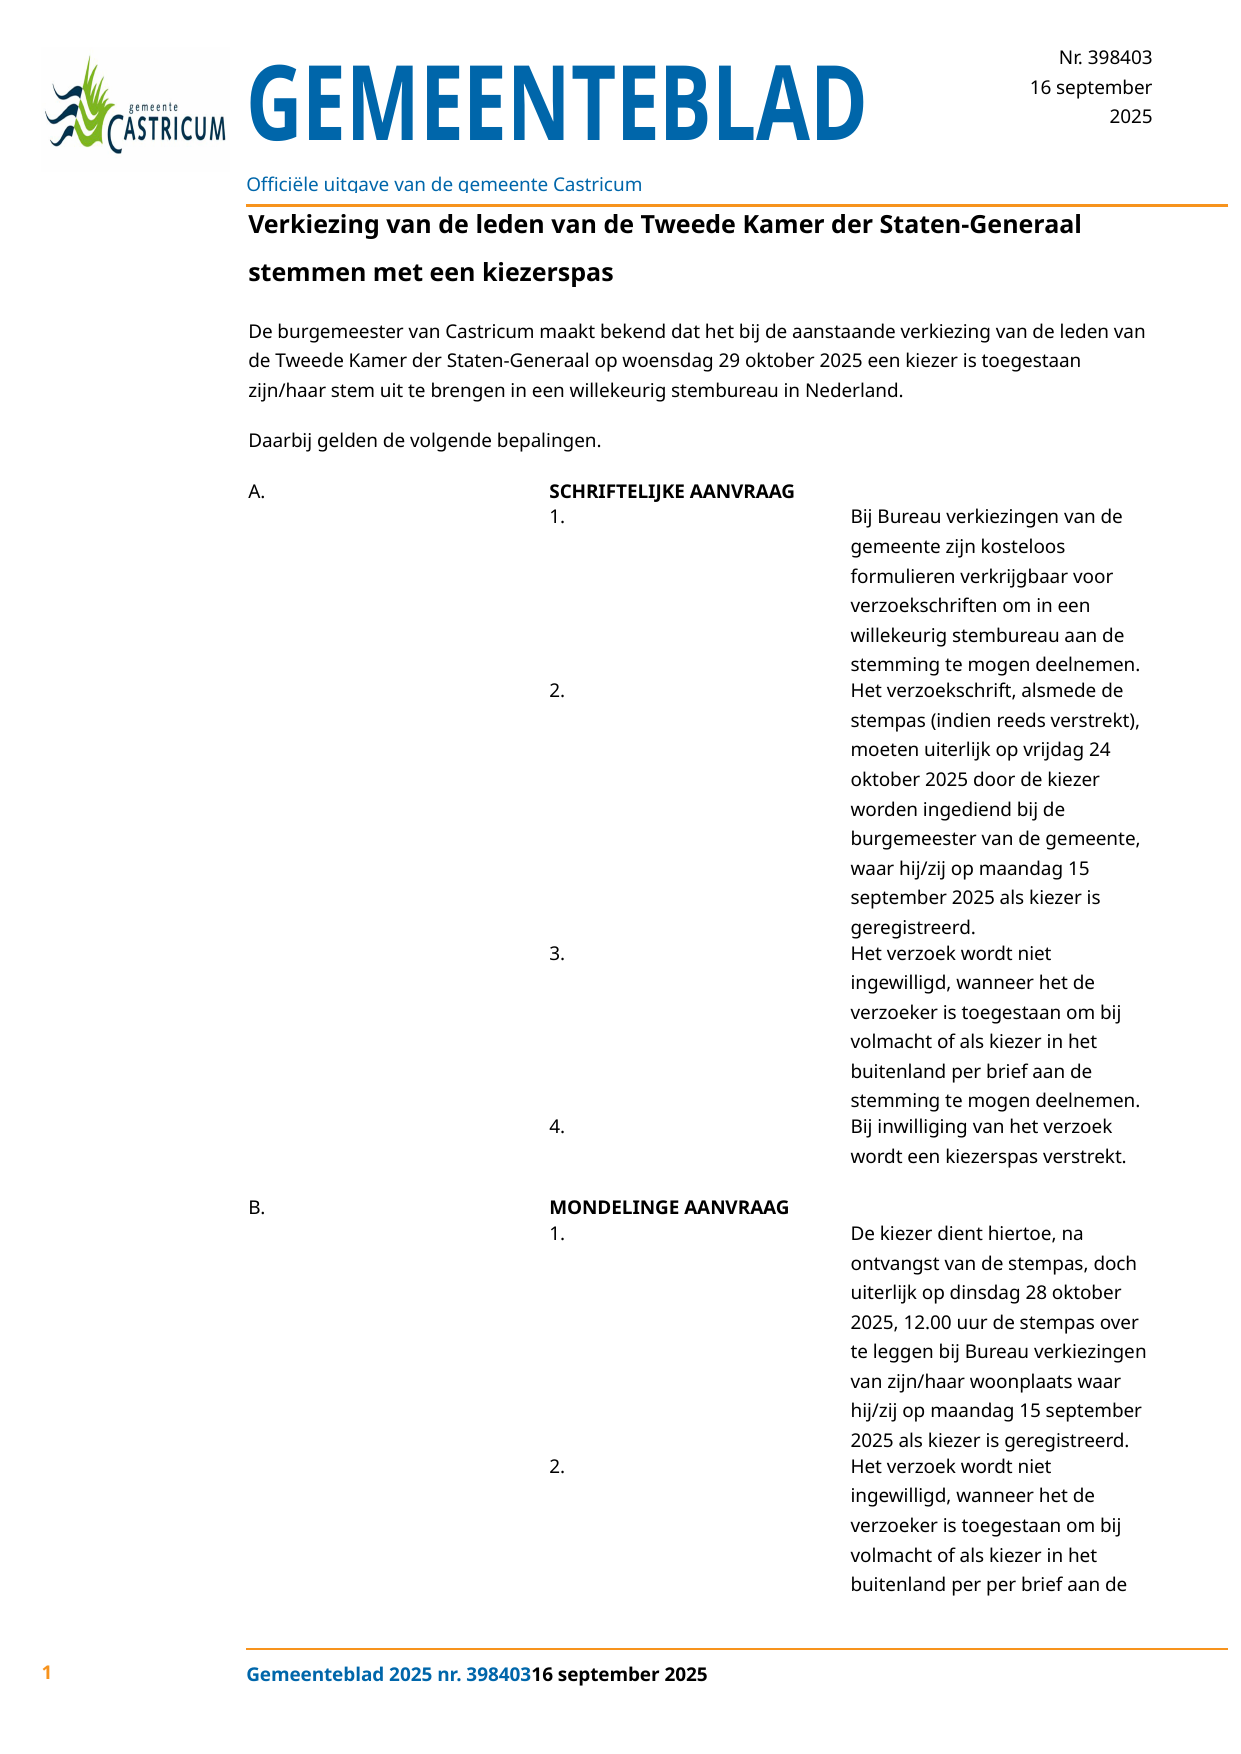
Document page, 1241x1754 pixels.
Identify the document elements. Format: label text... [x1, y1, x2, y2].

table_cell Bij inwilliging van het verzoek wordt een kiezerspas verstrekt. [850, 1114, 1152, 1169]
table_cell 4. [549, 1114, 850, 1169]
table_cell Het verzoek wordt niet ingewilligd, wanneer het de verzoeker is toegestaan om bij volmacht of als kiezer in het buitenland per brief aan de stemming te mogen deelnemen. [850, 940, 1152, 1113]
table_cell [248, 1169, 1152, 1194]
picture [41, 47, 231, 172]
table_cell 2. [549, 678, 850, 940]
table_header A. [248, 478, 549, 504]
table_cell 2. [549, 1453, 850, 1597]
table_header SCHRIFTELIJKE AANVRAAG [549, 478, 1152, 504]
table_cell [248, 1114, 549, 1169]
table_cell MONDELINGE AANVRAAG [549, 1195, 1152, 1220]
table_cell 1. [549, 1220, 850, 1453]
table_cell [248, 1453, 549, 1597]
table_cell 1. [549, 504, 850, 677]
table_cell 3. [549, 940, 850, 1113]
text Daarbij gelden de volgende bepalingen. [248, 427, 1152, 453]
table_cell [248, 504, 549, 677]
table_cell [248, 678, 549, 940]
table_cell Het verzoekschrift, alsmede de stempas (indien reeds verstrekt), moeten uiterlijk op vrijdag 24 oktober 2025 door de kiezer worden ingediend bij de burgemeester van de gemeente, waar hij/zij op maandag 15 september 2025 als kiezer is geregistreerd. [850, 678, 1152, 940]
table_cell B. [248, 1195, 549, 1220]
table_cell [248, 940, 549, 1113]
table_cell De kiezer dient hiertoe, na ontvangst van de stempas, doch uiterlijk op dinsdag 28 oktober 2025, 12.00 uur de stempas over te leggen bij Bureau verkiezingen van zijn/haar woonplaats waar hij/zij op maandag 15 september 2025 als kiezer is geregistreerd. [850, 1220, 1152, 1453]
table_cell Het verzoek wordt niet ingewilligd, wanneer het de verzoeker is toegestaan om bij volmacht of als kiezer in het buitenland per per brief aan de [850, 1453, 1152, 1597]
text De burgemeester van Castricum maakt bekend dat het bij de aanstaande verkiezing van de leden van de Tweede Kamer der Staten-Generaal op woensdag 29 oktober 2025 een kiezer is toegestaan zijn/haar stem uit te brengen in een willekeurig stembureau in Nederland. [248, 318, 1152, 403]
table_cell Bij Bureau verkiezingen van de gemeente zijn kosteloos formulieren verkrijgbaar voor verzoekschriften om in een willekeurig stembureau aan de stemming te mogen deelnemen. [850, 504, 1152, 677]
table_cell [248, 1220, 549, 1453]
text Verkiezing van de leden van de Tweede Kamer der Staten-Generaal stemmen met een kiezerspas [248, 207, 1152, 288]
